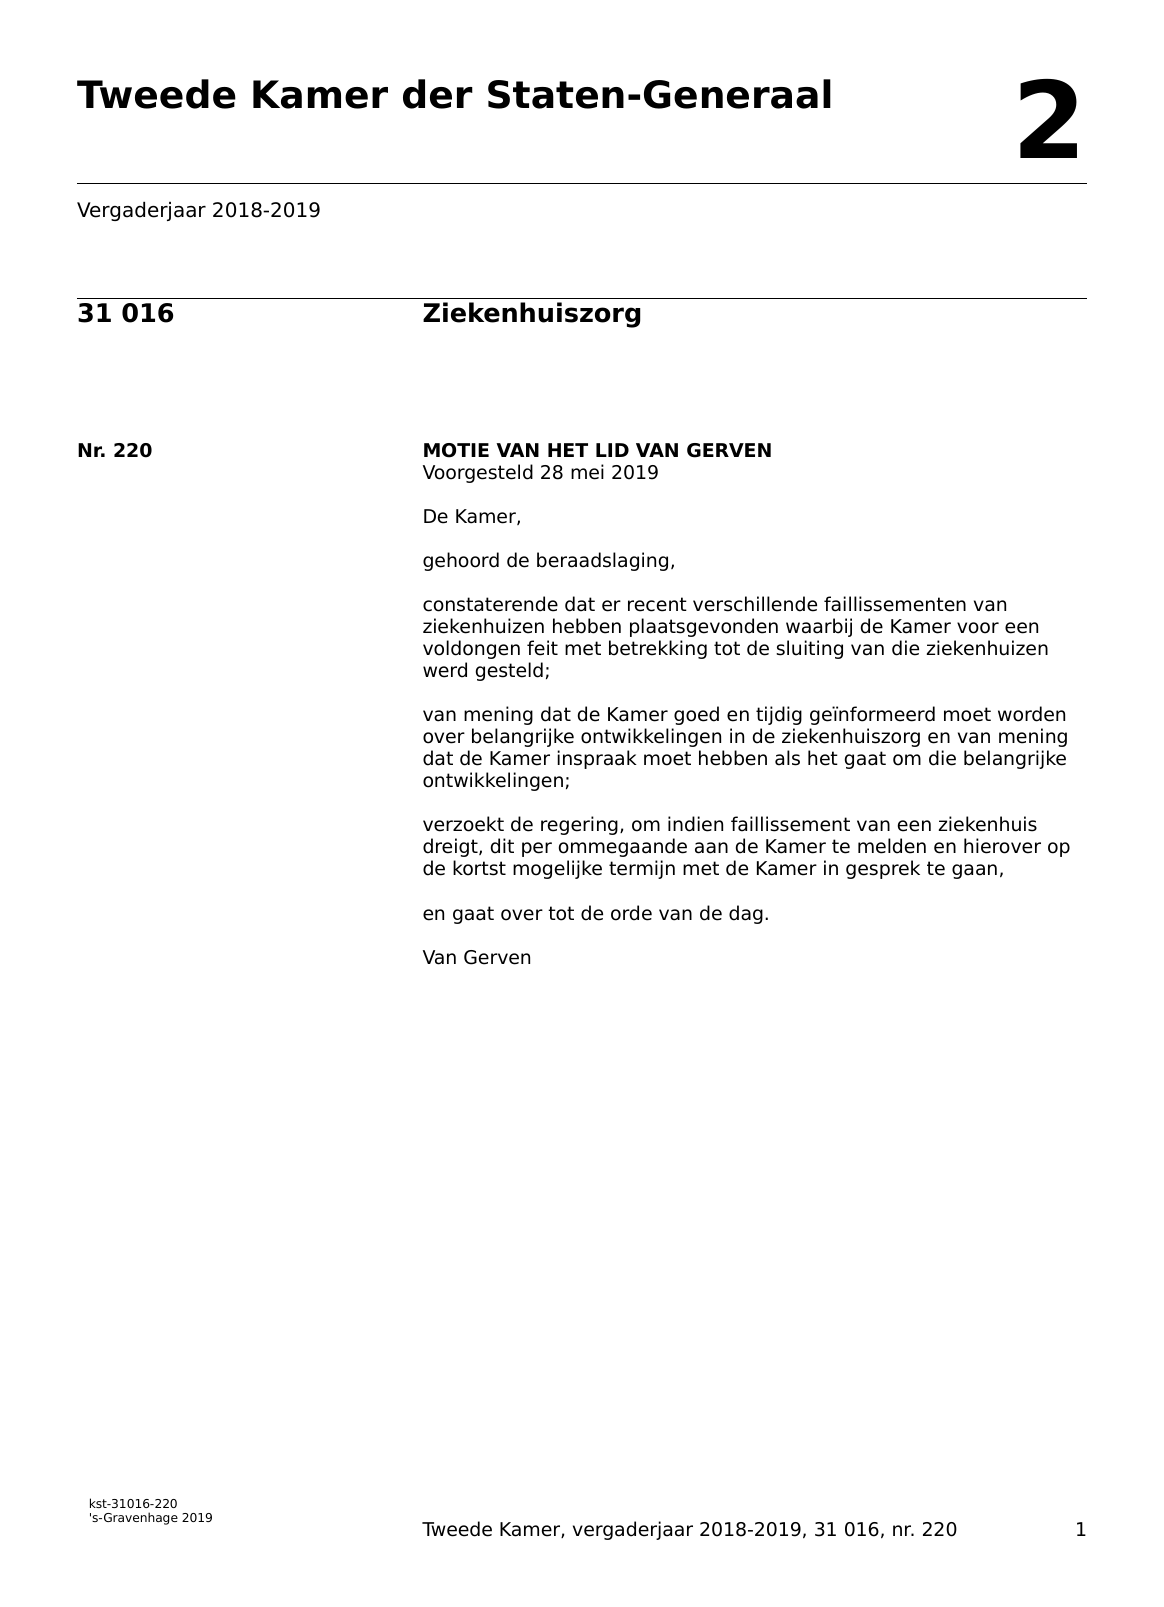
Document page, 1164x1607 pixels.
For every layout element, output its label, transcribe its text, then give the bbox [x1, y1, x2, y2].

text constaterende dat er recent verschillende faillissementen van ziekenhuizen hebben plaatsgevonden waarbij de Kamer voor een voldongen feit met betrekking tot de sluiting van die ziekenhuizen werd gesteld; [422, 594, 1087, 682]
text en gaat over tot de orde van de dag. [422, 902, 1087, 924]
text 's-Gravenhage 2019 [88, 1511, 323, 1525]
text De Kamer, [422, 506, 1087, 528]
table_cell Vergaderjaar 2018-2019 [77, 184, 1087, 298]
text kst-31016-220 [88, 1497, 323, 1511]
subtitle Nr. 220 MOTIE VAN HET LID VAN GERVEN [77, 440, 1087, 462]
table_header 2 [886, 59, 1087, 183]
subtitle 31 016 Ziekenhuiszorg [77, 299, 1087, 329]
text Voorgesteld 28 mei 2019 [422, 462, 1087, 484]
text van mening dat de Kamer goed en tijdig geïnformeerd moet worden over belangrijke ontwikkelingen in de ziekenhuiszorg en van mening dat de Kamer inspraak moet hebben als het gaat om die belangrijke ontwikkelingen; [422, 704, 1087, 792]
text Van Gerven [422, 947, 1087, 969]
text gehoord de beraadslaging, [422, 550, 1087, 572]
table_header Tweede Kamer der Staten-Generaal [77, 59, 886, 183]
text verzoekt de regering, om indien faillissement van een ziekenhuis dreigt, dit per ommegaande aan de Kamer te melden en hierover op de kortst mogelijke termijn met de Kamer in gesprek te gaan, [422, 814, 1087, 880]
